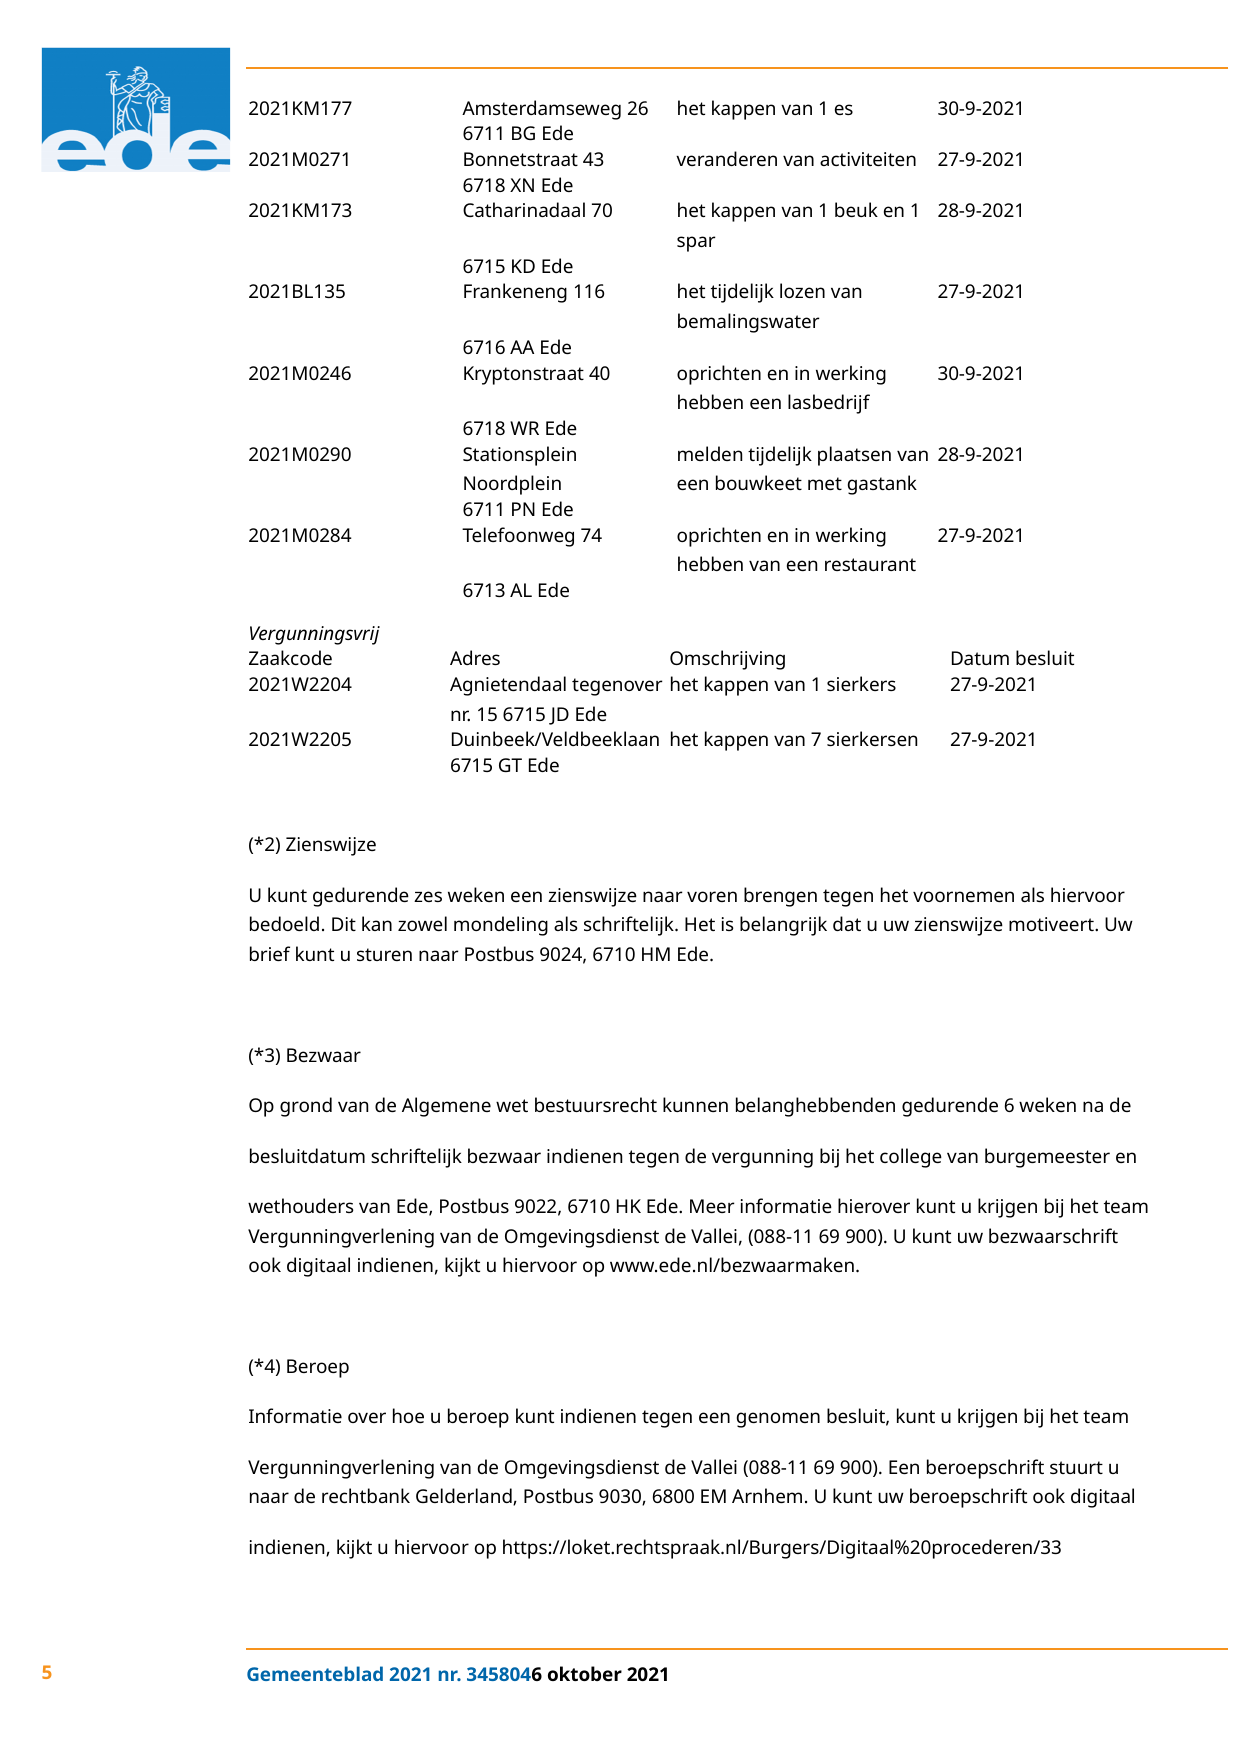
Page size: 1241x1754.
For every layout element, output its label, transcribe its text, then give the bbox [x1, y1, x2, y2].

text wethouders van Ede, Postbus 9022, 6710 HK Ede. Meer informatie hierover kunt u krijgen bij het team Vergunningverlening van de Omgevingsdienst de Vallei, (088-11 69 900). U kunt uw bezwaarschrift ook digitaal indienen, kijkt u hiervoor op www.ede.nl/bezwaarmaken. [248, 1193, 1152, 1278]
table_cell [248, 415, 462, 441]
table_cell [248, 577, 462, 603]
table_cell het kappen van 7 sierkersen [669, 727, 950, 752]
table_header Zaakcode [248, 646, 450, 671]
table_header Omschrijving [669, 646, 950, 671]
table_cell [676, 415, 937, 441]
table_cell [937, 172, 1152, 198]
table_cell 6715 GT Ede [450, 752, 669, 778]
table_cell [676, 121, 937, 146]
table_cell 6718 WR Ede [462, 415, 676, 441]
table_cell [669, 752, 950, 778]
table_cell 2021W2205 [248, 727, 450, 752]
table_cell [950, 752, 1152, 778]
table_cell 27-9-2021 [937, 279, 1152, 334]
table_cell [248, 121, 462, 146]
table_cell [676, 172, 937, 198]
table_cell [937, 121, 1152, 146]
table_cell 2021KM177 [248, 95, 462, 121]
table_cell veranderen van activiteiten [676, 146, 937, 172]
table_cell 6715 KD Ede [462, 253, 676, 279]
table_cell Bonnetstraat 43 [462, 146, 676, 172]
table_cell 2021M0290 [248, 441, 462, 496]
table_cell 28-9-2021 [937, 198, 1152, 253]
table_cell [937, 496, 1152, 522]
table_cell 6716 AA Ede [462, 334, 676, 360]
text (*2) Zienswijze [248, 832, 1152, 857]
table_cell Kryptonstraat 40 [462, 360, 676, 415]
table_cell [937, 253, 1152, 279]
table_cell het kappen van 1 es [676, 95, 937, 121]
table_cell Frankeneng 116 [462, 279, 676, 334]
table_cell Telefoonweg 74 [462, 522, 676, 577]
table_cell [676, 577, 937, 603]
table_cell 27-9-2021 [937, 146, 1152, 172]
table_cell oprichten en in werking hebben van een restaurant [676, 522, 937, 577]
table_cell 6713 AL Ede [462, 577, 676, 603]
table_cell 6711 BG Ede [462, 121, 676, 146]
table_cell Agnietendaal tegenover nr. 15 6715 JD Ede [450, 671, 669, 727]
table_cell 27-9-2021 [950, 671, 1152, 727]
text U kunt gedurende zes weken een zienswijze naar voren brengen tegen het voornemen als hiervoor bedoeld. Dit kan zowel mondeling als schriftelijk. Het is belangrijk dat u uw zienswijze motiveert. Uw brief kunt u sturen naar Postbus 9024, 6710 HM Ede. [248, 882, 1152, 967]
text Vergunningverlening van de Omgevingsdienst de Vallei (088-11 69 900). Een beroepschrift stuurt u naar de rechtbank Gelderland, Postbus 9030, 6800 EM Arnhem. U kunt uw beroepschrift ook digitaal [248, 1454, 1152, 1509]
table_cell [248, 253, 462, 279]
table_header Datum besluit [950, 646, 1152, 671]
table_cell Stationsplein Noordplein [462, 441, 676, 496]
table_cell melden tijdelijk plaatsen van een bouwkeet met gastank [676, 441, 937, 496]
table_cell [248, 752, 450, 778]
table_cell 6718 XN Ede [462, 172, 676, 198]
table_cell 27-9-2021 [937, 522, 1152, 577]
table_cell Duinbeek/Veldbeeklaan [450, 727, 669, 752]
table_cell [937, 577, 1152, 603]
table_cell [248, 334, 462, 360]
text (*3) Bezwaar [248, 1042, 1152, 1068]
table_cell het kappen van 1 sierkers [669, 671, 950, 727]
text indienen, kijkt u hiervoor op https://loket.rechtspraak.nl/Burgers/Digitaal%20procederen/33 [248, 1534, 1152, 1560]
table_cell 2021W2204 [248, 671, 450, 727]
table_cell 6711 PN Ede [462, 496, 676, 522]
table_cell 2021M0284 [248, 522, 462, 577]
text (*4) Beroep [248, 1353, 1152, 1379]
table_cell 2021M0246 [248, 360, 462, 415]
text besluitdatum schriftelijk bezwaar indienen tegen de vergunning bij het college van burgemeester en [248, 1143, 1152, 1169]
table_cell 2021M0271 [248, 146, 462, 172]
table_cell 2021BL135 [248, 279, 462, 334]
table_cell [248, 496, 462, 522]
table_cell 30-9-2021 [937, 360, 1152, 415]
table_cell [676, 253, 937, 279]
table_cell [937, 334, 1152, 360]
table_cell het kappen van 1 beuk en 1 spar [676, 198, 937, 253]
picture [41, 47, 231, 172]
text Informatie over hoe u beroep kunt indienen tegen een genomen besluit, kunt u krijgen bij het team [248, 1404, 1152, 1429]
text Vergunningsvrij [248, 620, 1152, 645]
table_cell 28-9-2021 [937, 441, 1152, 496]
table_header Adres [450, 646, 669, 671]
text Op grond van de Algemene wet bestuursrecht kunnen belanghebbenden gedurende 6 weken na de [248, 1092, 1152, 1118]
table_cell [248, 172, 462, 198]
table_cell [937, 415, 1152, 441]
table_cell Amsterdamseweg 26 [462, 95, 676, 121]
table_cell [676, 496, 937, 522]
table_cell het tijdelijk lozen van bemalingswater [676, 279, 937, 334]
table_cell Catharinadaal 70 [462, 198, 676, 253]
table_cell 27-9-2021 [950, 727, 1152, 752]
table_cell [676, 334, 937, 360]
table_cell 2021KM173 [248, 198, 462, 253]
table_cell 30-9-2021 [937, 95, 1152, 121]
table_cell oprichten en in werking hebben een lasbedrijf [676, 360, 937, 415]
